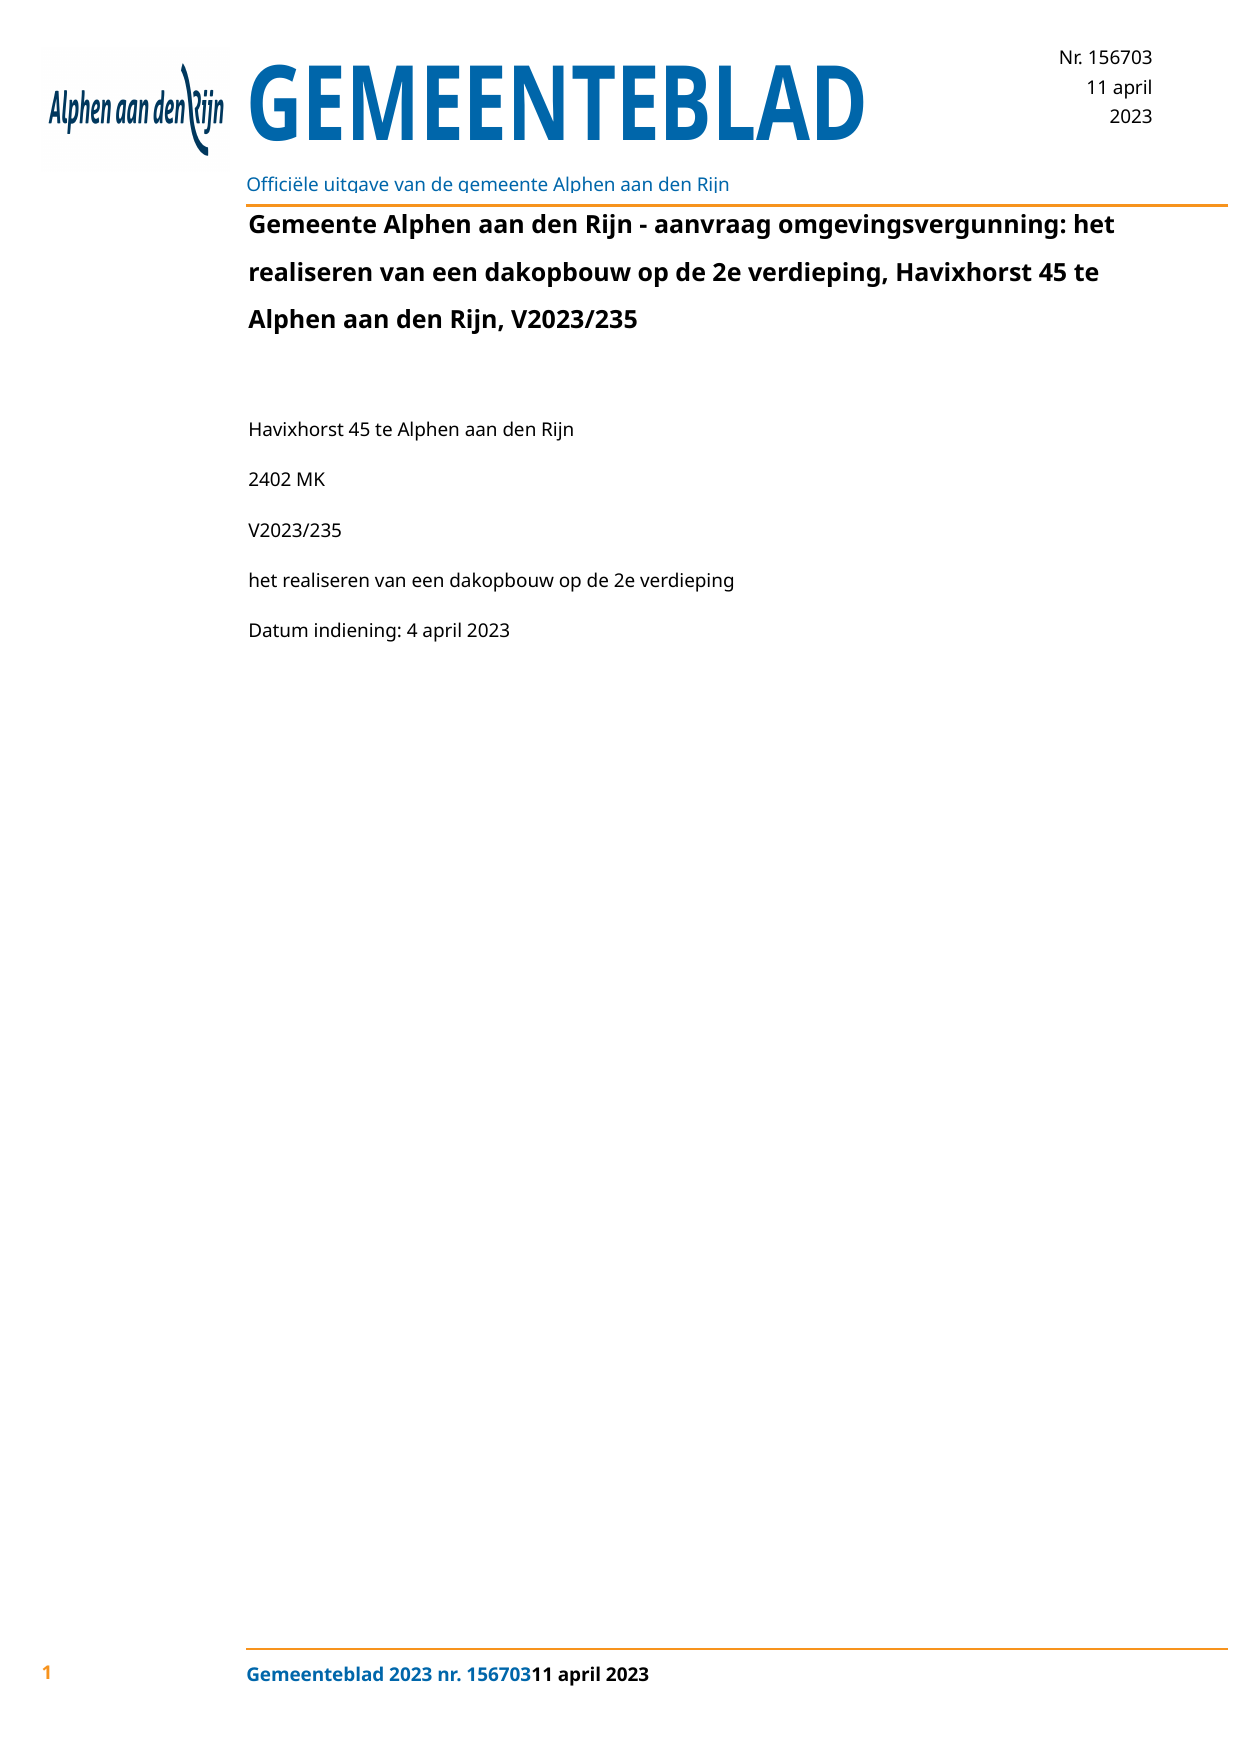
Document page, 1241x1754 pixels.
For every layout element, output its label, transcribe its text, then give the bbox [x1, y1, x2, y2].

text het realiseren van een dakopbouw op de 2e verdieping [248, 567, 1152, 593]
text Datum indiening: 4 april 2023 [248, 618, 1152, 643]
picture [41, 47, 231, 172]
text Gemeente Alphen aan den Rijn - aanvraag omgevingsvergunning: het realiseren van een dakopbouw op de 2e verdieping, Havixhorst 45 te Alphen aan den Rijn, V2023/235 [248, 207, 1152, 336]
text 2402 MK [248, 466, 1152, 492]
text V2023/235 [248, 517, 1152, 542]
text Havixhorst 45 te Alphen aan den Rijn [248, 416, 1152, 442]
